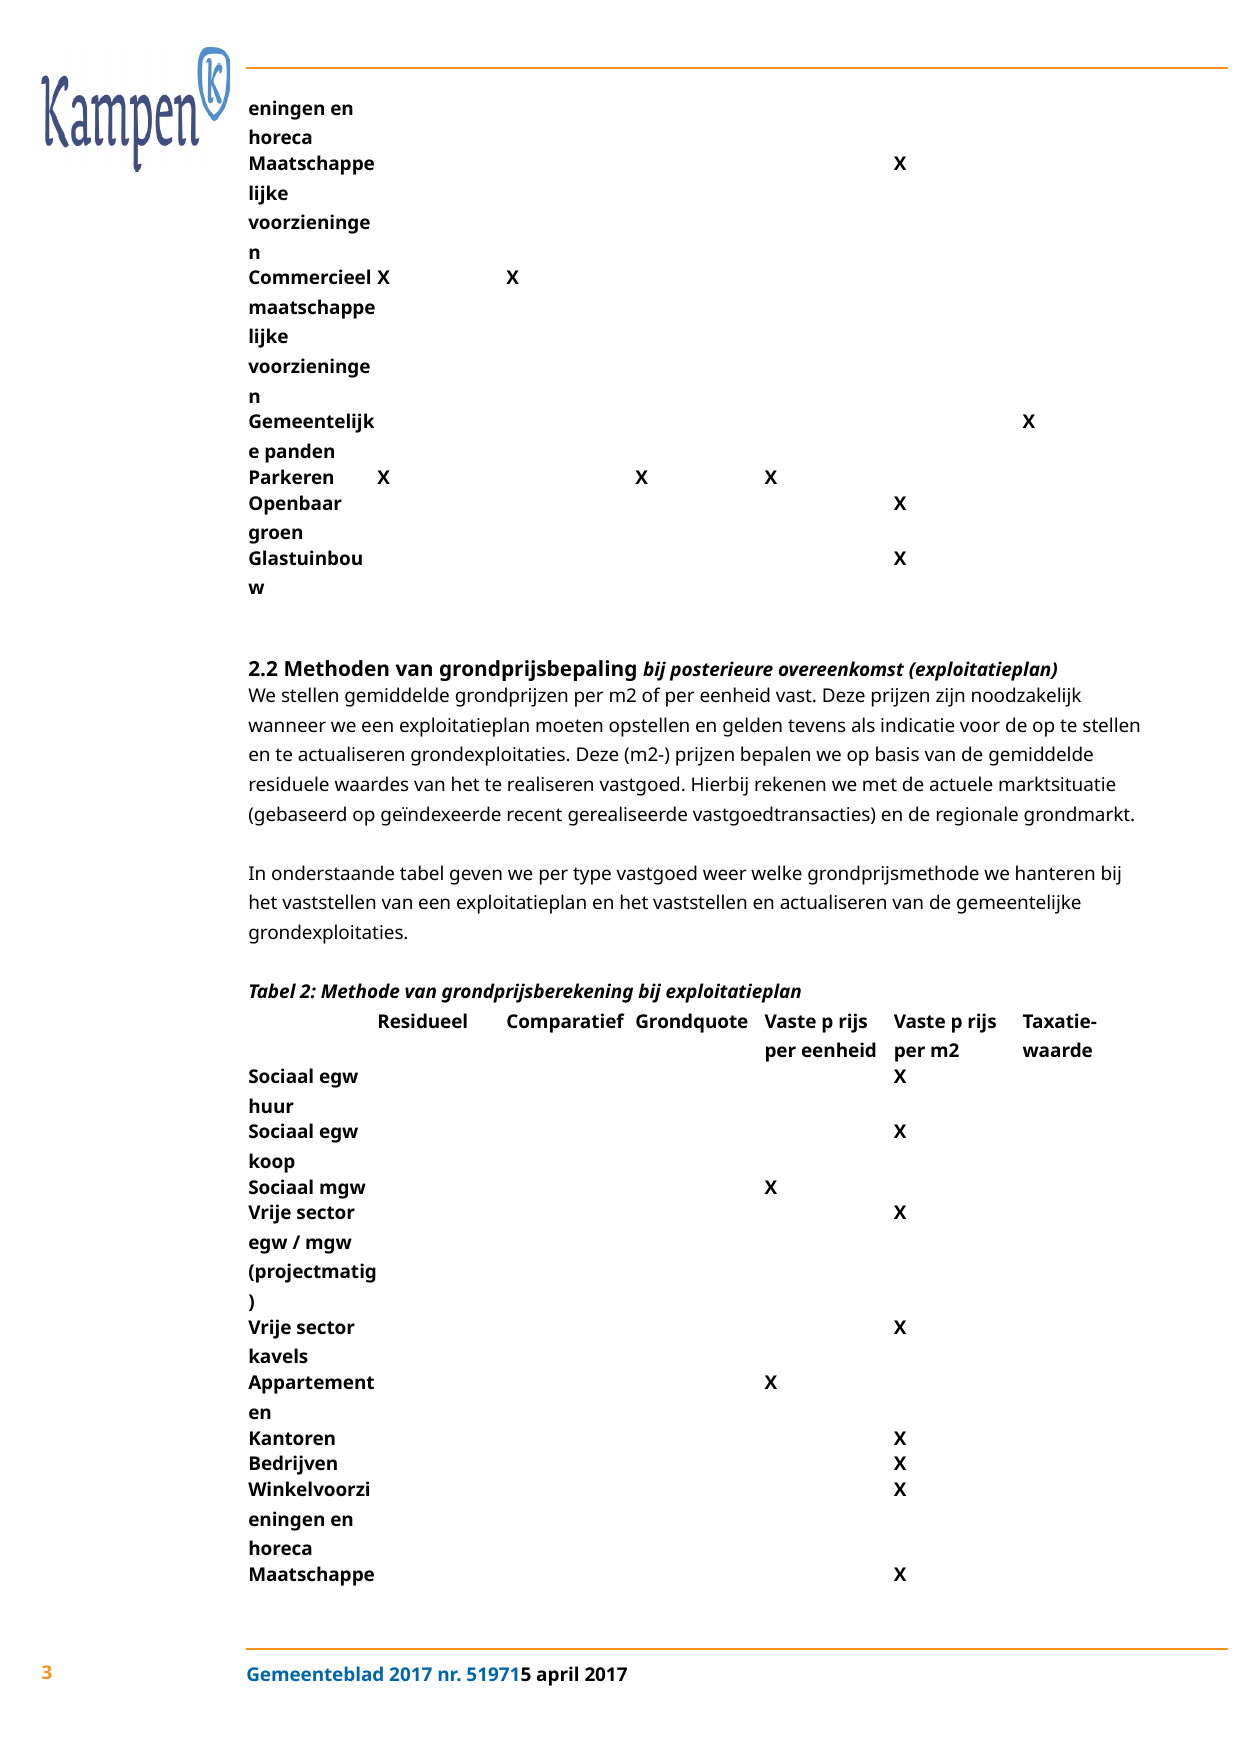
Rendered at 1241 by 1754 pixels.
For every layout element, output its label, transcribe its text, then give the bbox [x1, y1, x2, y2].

table_cell [377, 1369, 506, 1425]
table_cell Winkelvoorzieningen en horeca [248, 1476, 377, 1561]
table_cell [506, 545, 635, 600]
table_cell X [764, 1369, 893, 1425]
table_cell Vrije sector egw / mgw (projectmatig) [248, 1200, 377, 1314]
table_cell Bedrijven [248, 1450, 377, 1476]
table_cell X [377, 464, 506, 490]
table_cell Sociaal mgw [248, 1174, 377, 1199]
table_header Vaste p rijs per m2 [894, 1008, 1022, 1063]
table_cell [377, 1314, 506, 1369]
table_cell Openbaar groen [248, 490, 377, 545]
table_cell X [894, 1476, 1022, 1561]
table_cell [506, 1063, 635, 1118]
table_cell [1023, 464, 1152, 490]
table_cell [377, 95, 506, 150]
table_cell [506, 409, 635, 464]
table_cell Maatschappe [248, 1561, 377, 1587]
table_cell [635, 1200, 764, 1314]
table_cell [377, 490, 506, 545]
table_cell Kantoren [248, 1425, 377, 1450]
table_cell Maatschappelijke voorzieningen [248, 150, 377, 264]
table_cell X [506, 265, 635, 409]
table_cell [894, 95, 1022, 150]
table_cell [894, 464, 1022, 490]
table_cell [506, 1174, 635, 1199]
table_cell [1023, 545, 1152, 600]
table_cell [377, 1476, 506, 1561]
table_cell [377, 1200, 506, 1314]
table_cell [1023, 95, 1152, 150]
table_cell [635, 1425, 764, 1450]
table_cell eningen en horeca [248, 95, 377, 150]
table_cell [1023, 265, 1152, 409]
table_cell [635, 1476, 764, 1561]
table_cell [1023, 1200, 1152, 1314]
table_cell [635, 490, 764, 545]
table_cell [764, 1561, 893, 1587]
table_cell Gemeentelijke panden [248, 409, 377, 464]
table_cell [377, 1425, 506, 1450]
table_header Taxatie-waarde [1023, 1008, 1152, 1063]
table_cell [377, 150, 506, 264]
table_header Residueel [377, 1008, 506, 1063]
table_cell [635, 1561, 764, 1587]
table_cell [635, 1369, 764, 1425]
text In onderstaande tabel geven we per type vastgoed weer welke grondprijsmethode we hanteren bij het vaststellen van een exploitatieplan en het vaststellen en actualiseren van de gemeentelijke grondexploitaties. [248, 860, 1152, 945]
table_cell X [1023, 409, 1152, 464]
table_cell X [377, 265, 506, 409]
table_cell X [894, 490, 1022, 545]
table_cell [764, 1119, 893, 1174]
table_cell [635, 545, 764, 600]
table_cell X [894, 1119, 1022, 1174]
table_cell [764, 1200, 893, 1314]
text We stellen gemiddelde grondprijzen per m2 of per eenheid vast. Deze prijzen zijn noodzakelijk wanneer we een exploitatieplan moeten opstellen en gelden tevens als indicatie voor de op te stellen en te actualiseren grondexploitaties. Deze (m2-) prijzen bepalen we op basis van de gemiddelde residuele waardes van het te realiseren vastgoed. Hierbij rekenen we met de actuele marktsituatie (gebaseerd op geïndexeerde recent gerealiseerde vastgoedtransacties) en de regionale grondmarkt. [248, 682, 1152, 826]
table_cell [635, 1063, 764, 1118]
table_cell Sociaal egw huur [248, 1063, 377, 1118]
table_cell [635, 1314, 764, 1369]
table_cell [635, 1450, 764, 1476]
table_cell [764, 1450, 893, 1476]
table_cell [764, 1476, 893, 1561]
table_cell [1023, 1369, 1152, 1425]
table_cell [1023, 1119, 1152, 1174]
table_cell [506, 1450, 635, 1476]
table_cell [1023, 1561, 1152, 1587]
text Tabel 2: Methode van grondprijsberekening bij exploitatieplan [248, 978, 1152, 1004]
table_header Vaste p rijs per eenheid [764, 1008, 893, 1063]
table_cell [894, 265, 1022, 409]
table_header Grondquote [635, 1008, 764, 1063]
table_cell [506, 464, 635, 490]
table_cell X [764, 1174, 893, 1199]
table_cell [506, 1314, 635, 1369]
table_cell X [764, 464, 893, 490]
table_cell X [635, 464, 764, 490]
table_cell [635, 95, 764, 150]
table_cell [764, 150, 893, 264]
table_cell [506, 95, 635, 150]
table_cell [1023, 150, 1152, 264]
table_cell [894, 1369, 1022, 1425]
table_cell [635, 1119, 764, 1174]
table_cell [1023, 1063, 1152, 1118]
table_cell [377, 1450, 506, 1476]
table_cell Parkeren [248, 464, 377, 490]
table_cell [1023, 1450, 1152, 1476]
table_cell [894, 409, 1022, 464]
table_cell [764, 545, 893, 600]
table_cell [506, 1369, 635, 1425]
table_cell [1023, 1425, 1152, 1450]
table_cell Commercieel maatschappelijke voorzieningen [248, 265, 377, 409]
text 2.2 Methoden van grondprijsbepaling bij posterieure overeenkomst (exploitatieplan) [248, 654, 1152, 682]
table_cell [764, 1314, 893, 1369]
table_cell [764, 490, 893, 545]
table_cell [377, 1063, 506, 1118]
table_cell [635, 409, 764, 464]
table_cell [377, 1119, 506, 1174]
table_cell Glastuinbouw [248, 545, 377, 600]
table_cell X [894, 1450, 1022, 1476]
table_cell X [894, 1425, 1022, 1450]
table_cell [635, 1174, 764, 1199]
table_cell [764, 265, 893, 409]
table_cell X [894, 545, 1022, 600]
table_cell [506, 1200, 635, 1314]
table_header [248, 1008, 377, 1063]
picture [41, 47, 231, 172]
table_cell [1023, 1476, 1152, 1561]
table_cell [1023, 1174, 1152, 1199]
table_cell X [894, 1561, 1022, 1587]
table_cell X [894, 1314, 1022, 1369]
table_cell [506, 150, 635, 264]
table_cell [506, 1476, 635, 1561]
table_cell [377, 545, 506, 600]
table_cell [635, 265, 764, 409]
table_cell [506, 490, 635, 545]
table_cell [1023, 490, 1152, 545]
table_header Comparatief [506, 1008, 635, 1063]
table_cell X [894, 150, 1022, 264]
table_cell [506, 1425, 635, 1450]
table_cell [894, 1174, 1022, 1199]
table_cell [377, 1174, 506, 1199]
table_cell [764, 1425, 893, 1450]
table_cell [635, 150, 764, 264]
table_cell [377, 409, 506, 464]
table_cell [1023, 1314, 1152, 1369]
table_cell [506, 1119, 635, 1174]
table_cell Appartementen [248, 1369, 377, 1425]
table_cell [764, 95, 893, 150]
table_cell X [894, 1063, 1022, 1118]
table_cell [764, 1063, 893, 1118]
table_cell Sociaal egw koop [248, 1119, 377, 1174]
table_cell [506, 1561, 635, 1587]
table_cell [764, 409, 893, 464]
table_cell X [894, 1200, 1022, 1314]
table_cell [377, 1561, 506, 1587]
table_cell Vrije sector kavels [248, 1314, 377, 1369]
